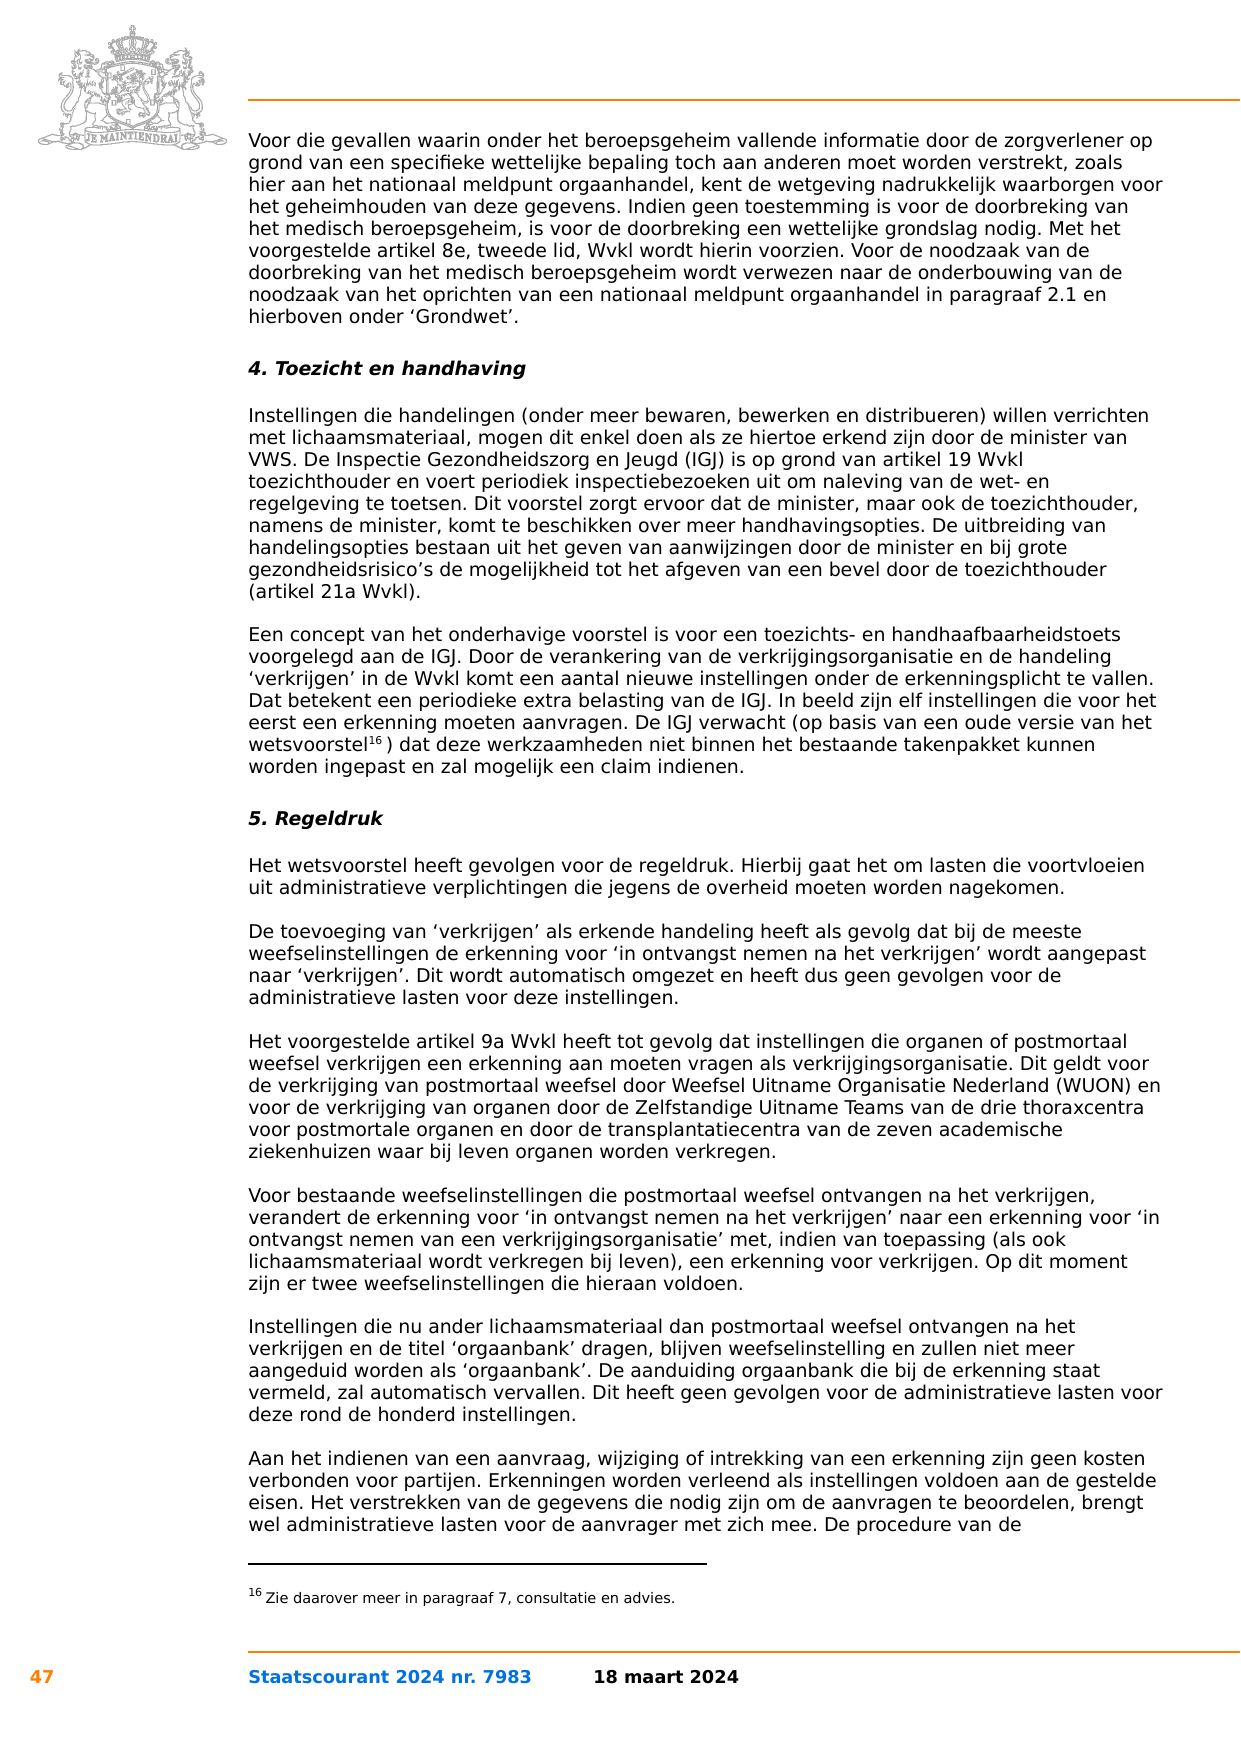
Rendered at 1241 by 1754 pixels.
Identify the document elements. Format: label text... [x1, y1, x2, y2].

picture [38, 25, 227, 150]
subtitle 4. Toezicht en handhaving [248, 358, 1163, 380]
text Voor bestaande weefselinstellingen die postmortaal weefsel ontvangen na het verkrijgen, verandert de erkenning voor ‘in ontvangst nemen na het verkrijgen’ naar een erkenning voor ‘in ontvangst nemen van een verkrijgingsorganisatie’ met, indien van toepassing (als ook lichaamsmateriaal wordt verkregen bij leven), een erkenning voor verkrijgen. Op dit moment zijn er twee weefselinstellingen die hieraan voldoen. [248, 1184, 1163, 1294]
subtitle 5. Regeldruk [248, 808, 1163, 830]
text Zie daarover meer in paragraaf 7, consultatie en advies. [248, 1586, 1163, 1608]
text De toevoeging van ‘verkrijgen’ als erkende handeling heeft als gevolg dat bij de meeste weefselinstellingen de erkenning voor ‘in ontvangst nemen na het verkrijgen’ wordt aangepast naar ‘verkrijgen’. Dit wordt automatisch omgezet en heeft dus geen gevolgen voor de administratieve lasten voor deze instellingen. [248, 921, 1163, 1009]
text Instellingen die nu ander lichaamsmateriaal dan postmortaal weefsel ontvangen na het verkrijgen en de titel ‘orgaanbank’ dragen, blijven weefselinstelling en zullen niet meer aangeduid worden als ‘orgaanbank’. De aanduiding orgaanbank die bij de erkenning staat vermeld, zal automatisch vervallen. Dit heeft geen gevolgen voor de administratieve lasten voor deze rond de honderd instellingen. [248, 1316, 1163, 1426]
text Instellingen die handelingen (onder meer bewaren, bewerken en distribueren) willen verrichten met lichaamsmateriaal, mogen dit enkel doen als ze hiertoe erkend zijn door de minister van VWS. De Inspectie Gezondheidszorg en Jeugd (IGJ) is op grond van artikel 19 Wvkl toezichthouder en voert periodiek inspectiebezoeken uit om naleving van de wet- en regelgeving te toetsen. Dit voorstel zorgt ervoor dat de minister, maar ook de toezichthouder, namens de minister, komt te beschikken over meer handhavingsopties. De uitbreiding van handelingsopties bestaan uit het geven van aanwijzingen door de minister en bij grote gezondheidsrisico’s de mogelijkheid tot het afgeven van een bevel door de toezichthouder (artikel 21a Wvkl). [248, 405, 1163, 602]
text Het wetsvoorstel heeft gevolgen voor de regeldruk. Hierbij gaat het om lasten die voortvloeien uit administratieve verplichtingen die jegens de overheid moeten worden nagekomen. [248, 855, 1163, 899]
text Een concept van het onderhavige voorstel is voor een toezichts- en handhaafbaarheidstoets voorgelegd aan de IGJ. Door de verankering van de verkrijgingsorganisatie en de handeling ‘verkrijgen’ in de Wvkl komt een aantal nieuwe instellingen onder de erkenningsplicht te vallen. Dat betekent een periodieke extra belasting van de IGJ. In beeld zijn elf instellingen die voor het eerst een erkenning moeten aanvragen. De IGJ verwacht (op basis van een oude versie van het wetsvoorstel) dat deze werkzaamheden niet binnen het bestaande takenpakket kunnen worden ingepast en zal mogelijk een claim indienen. [248, 624, 1163, 778]
text Aan het indienen van een aanvraag, wijziging of intrekking van een erkenning zijn geen kosten verbonden voor partijen. Erkenningen worden verleend als instellingen voldoen aan de gestelde eisen. Het verstrekken van de gegevens die nodig zijn om de aanvragen te beoordelen, brengt wel administratieve lasten voor de aanvrager met zich mee. De procedure van de [248, 1448, 1163, 1536]
text Het voorgestelde artikel 9a Wvkl heeft tot gevolg dat instellingen die organen of postmortaal weefsel verkrijgen een erkenning aan moeten vragen als verkrijgingsorganisatie. Dit geldt voor de verkrijging van postmortaal weefsel door Weefsel Uitname Organisatie Nederland (WUON) en voor de verkrijging van organen door de Zelfstandige Uitname Teams van de drie thoraxcentra voor postmortale organen en door de transplantatiecentra van de zeven academische ziekenhuizen waar bij leven organen worden verkregen. [248, 1031, 1163, 1163]
text Voor die gevallen waarin onder het beroepsgeheim vallende informatie door de zorgverlener op grond van een specifieke wettelijke bepaling toch aan anderen moet worden verstrekt, zoals hier aan het nationaal meldpunt orgaanhandel, kent de wetgeving nadrukkelijk waarborgen voor het geheimhouden van deze gegevens. Indien geen toestemming is voor de doorbreking van het medisch beroepsgeheim, is voor de doorbreking een wettelijke grondslag nodig. Met het voorgestelde artikel 8e, tweede lid, Wvkl wordt hierin voorzien. Voor de noodzaak van de doorbreking van het medisch beroepsgeheim wordt verwezen naar de onderbouwing van de noodzaak van het oprichten van een nationaal meldpunt orgaanhandel in paragraaf 2.1 en hierboven onder ‘Grondwet’. [248, 130, 1163, 328]
